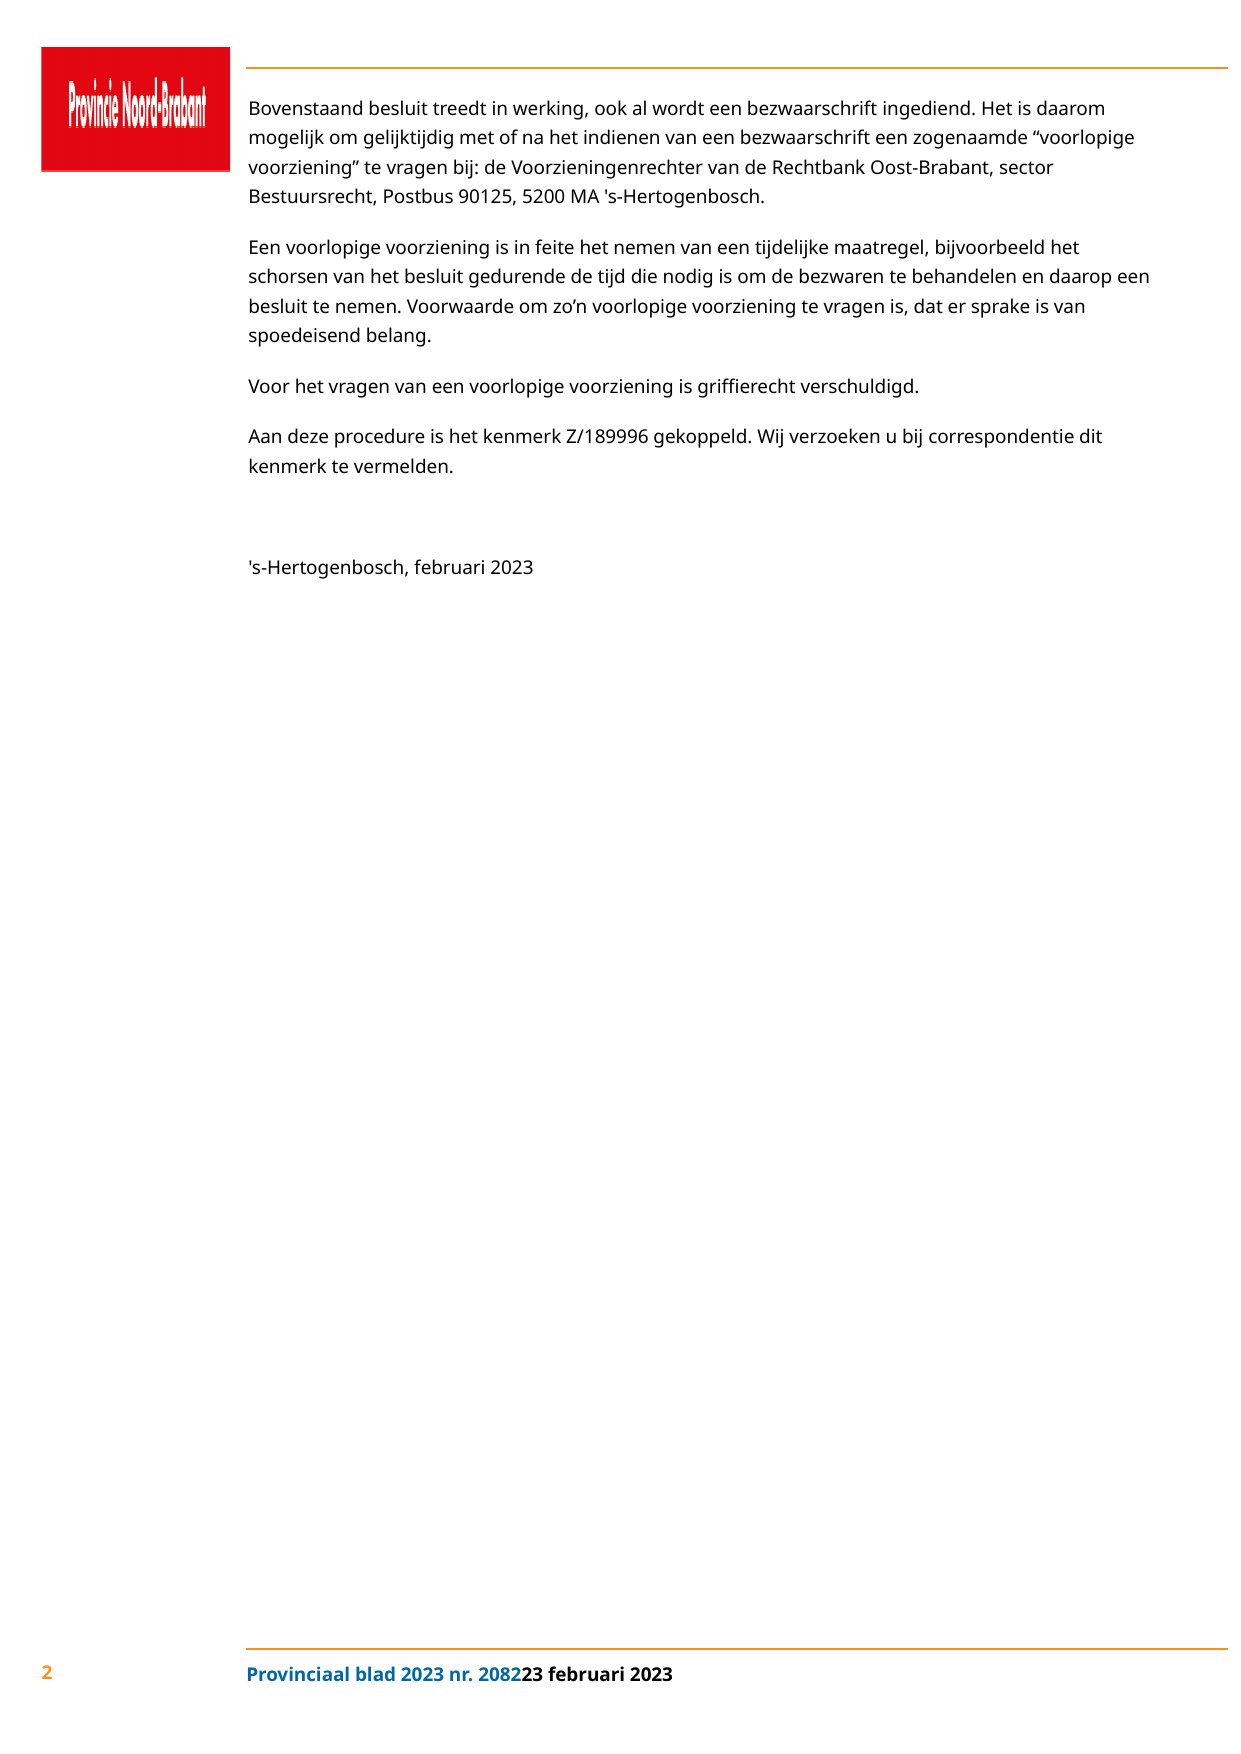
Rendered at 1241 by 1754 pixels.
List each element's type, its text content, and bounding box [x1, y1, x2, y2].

text 's-Hertogenbosch, februari 2023 [248, 554, 1152, 580]
text Voor het vragen van een voorlopige voorziening is griffierecht verschuldigd. [248, 373, 1152, 399]
text Bovenstaand besluit treedt in werking, ook al wordt een bezwaarschrift ingediend. Het is daarom mogelijk om gelijktijdig met of na het indienen van een bezwaarschrift een zogenaamde “voorlopige voorziening” te vragen bij: de Voorzieningenrechter van de Rechtbank Oost-Brabant, sector Bestuursrecht, Postbus 90125, 5200 MA 's-Hertogenbosch. [248, 95, 1152, 209]
picture [41, 47, 231, 172]
text Een voorlopige voorziening is in feite het nemen van een tijdelijke maatregel, bijvoorbeeld het schorsen van het besluit gedurende de tijd die nodig is om de bezwaren te behandelen en daarop een besluit te nemen. Voorwaarde om zo’n voorlopige voorziening te vragen is, dat er sprake is van spoedeisend belang. [248, 234, 1152, 348]
text Aan deze procedure is het kenmerk Z/189996 gekoppeld. Wij verzoeken u bij correspondentie dit kenmerk te vermelden. [248, 423, 1152, 479]
